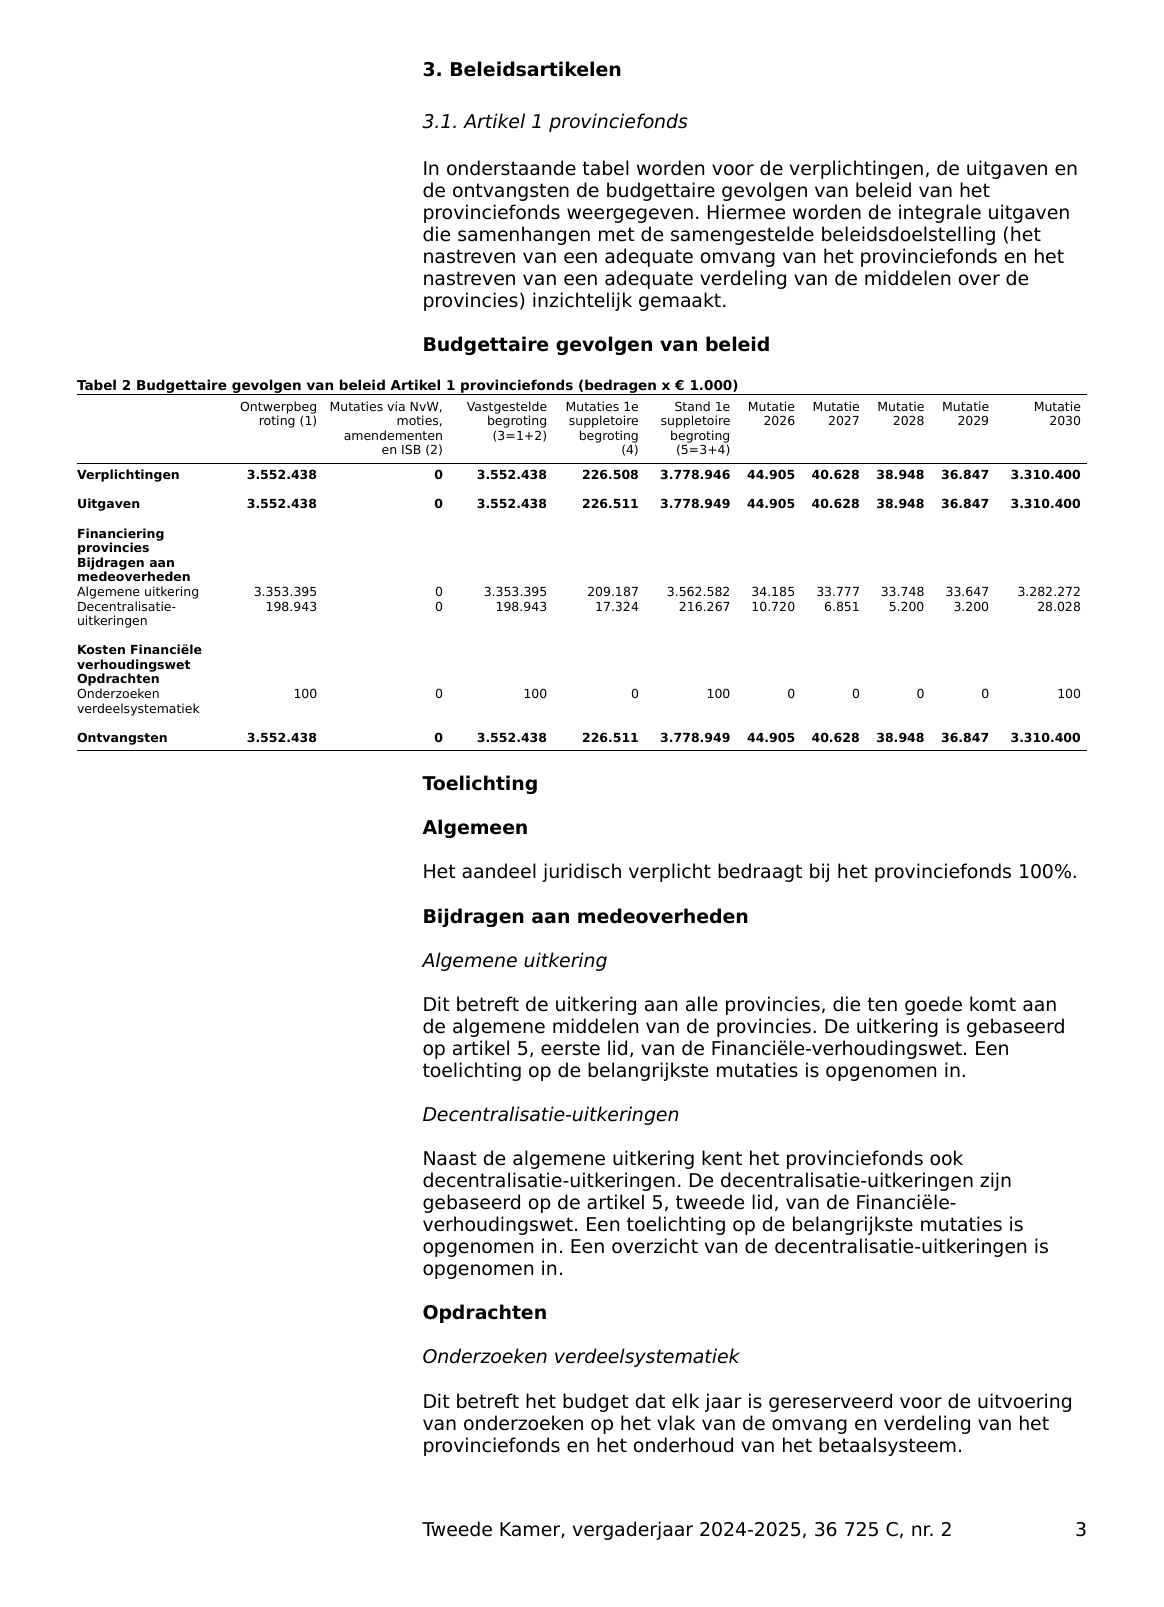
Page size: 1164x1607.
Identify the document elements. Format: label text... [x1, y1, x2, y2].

table_cell Mutaties 1e suppletoire begroting (4) [553, 395, 644, 462]
table_cell 36.847 [930, 497, 995, 512]
table_cell 38.948 [866, 464, 930, 483]
table_cell [866, 629, 930, 643]
table_cell 38.948 [866, 731, 930, 750]
table_cell 28.028 [995, 599, 1087, 628]
text Dit betreft het budget dat elk jaar is gereserveerd voor de uitvoering van onderzoeken op het vlak van de omvang en verdeling van het provinciefonds en het onderhoud van het betaalsysteem. [422, 1391, 1087, 1457]
table_cell [449, 672, 553, 687]
subtitle Decentralisatie-uitkeringen [422, 1104, 1087, 1126]
table_cell [995, 483, 1087, 497]
table_cell [323, 643, 449, 672]
table_cell [801, 483, 866, 497]
table_cell [995, 512, 1087, 526]
table_cell 198.943 [231, 599, 323, 628]
text Naast de algemene uitkering kent het provinciefonds ook decentralisatie-uitkeringen. De decentralisatie-uitkeringen zijn gebaseerd op de artikel 5, tweede lid, van de Financiële-verhoudingswet. Een toelichting op de belangrijkste mutaties is opgenomen in. Een overzicht van de decentralisatie-uitkeringen is opgenomen in. [422, 1148, 1087, 1280]
table_cell [930, 512, 995, 526]
table_cell 6.851 [801, 599, 866, 628]
table_cell [553, 556, 644, 585]
table_cell [866, 672, 930, 687]
table_cell Opdrachten [77, 672, 231, 687]
table_cell 3.552.438 [449, 464, 553, 483]
table_cell 3.552.438 [231, 497, 323, 512]
table_cell [801, 716, 866, 731]
subtitle Toelichting [422, 773, 1087, 795]
table_cell [995, 629, 1087, 643]
table_cell 3.310.400 [995, 497, 1087, 512]
table_cell [645, 556, 736, 585]
table_cell [323, 526, 449, 556]
table_cell [323, 716, 449, 731]
table_cell 0 [323, 731, 449, 750]
table_cell Uitgaven [77, 497, 231, 512]
subtitle 3.1. Artikel 1 provinciefonds [422, 111, 1087, 133]
table_cell [553, 526, 644, 556]
table_cell 198.943 [449, 599, 553, 628]
table_cell 0 [323, 687, 449, 716]
table_cell 40.628 [801, 731, 866, 750]
table_cell [645, 629, 736, 643]
table_cell 3.562.582 [645, 585, 736, 599]
table_cell 34.185 [736, 585, 801, 599]
table_cell 40.628 [801, 464, 866, 483]
table_cell 0 [736, 687, 801, 716]
table_cell 44.905 [736, 497, 801, 512]
table_cell [645, 512, 736, 526]
table_cell [736, 483, 801, 497]
table_cell [866, 716, 930, 731]
table_cell [553, 512, 644, 526]
table_cell [736, 716, 801, 731]
table_cell [449, 526, 553, 556]
subtitle Algemene uitkering [422, 950, 1087, 972]
table_cell [736, 556, 801, 585]
table_cell 3.200 [930, 599, 995, 628]
table_cell [801, 526, 866, 556]
table_cell Bijdragen aan medeoverheden [77, 556, 231, 585]
table_cell 33.647 [930, 585, 995, 599]
table_cell 3.310.400 [995, 464, 1087, 483]
table_cell [449, 483, 553, 497]
table_cell [645, 483, 736, 497]
table_cell [449, 512, 553, 526]
table_cell [736, 643, 801, 672]
table_cell 0 [801, 687, 866, 716]
table_cell 3.552.438 [231, 731, 323, 750]
table_cell [995, 526, 1087, 556]
table_cell Mutatie 2029 [930, 395, 995, 462]
table_cell 0 [323, 585, 449, 599]
table_cell 0 [553, 687, 644, 716]
subtitle Budgettaire gevolgen van beleid [422, 334, 1087, 356]
table_cell [231, 672, 323, 687]
table_cell 17.324 [553, 599, 644, 628]
table_cell [736, 512, 801, 526]
table_cell 0 [323, 599, 449, 628]
text Het aandeel juridisch verplicht bedraagt bij het provinciefonds 100%. [422, 861, 1087, 883]
table_cell [866, 556, 930, 585]
table_cell [801, 512, 866, 526]
subtitle Opdrachten [422, 1302, 1087, 1324]
table_cell Mutatie 2027 [801, 395, 866, 462]
table_cell 0 [323, 497, 449, 512]
table_cell [77, 512, 231, 526]
table_cell [930, 526, 995, 556]
table_cell [231, 716, 323, 731]
table_cell [866, 512, 930, 526]
table_cell [449, 716, 553, 731]
table_cell 209.187 [553, 585, 644, 599]
table_cell Onderzoeken verdeelsystematiek [77, 687, 231, 716]
table_cell Ontvangsten [77, 731, 231, 750]
table_cell [930, 643, 995, 672]
table_cell 216.267 [645, 599, 736, 628]
table_cell [930, 483, 995, 497]
table_cell [801, 672, 866, 687]
table_cell [866, 526, 930, 556]
subtitle Bijdragen aan medeoverheden [422, 906, 1087, 928]
table_cell [866, 643, 930, 672]
table_cell 40.628 [801, 497, 866, 512]
subtitle Algemeen [422, 817, 1087, 839]
table_cell Verplichtingen [77, 464, 231, 483]
table_cell 0 [930, 687, 995, 716]
table_cell Algemene uitkering [77, 585, 231, 599]
table_cell [736, 526, 801, 556]
table_cell 3.353.395 [231, 585, 323, 599]
table_cell [995, 672, 1087, 687]
table_cell Mutaties via NvW, moties, amendementen en ISB (2) [323, 395, 449, 462]
table_cell Mutatie 2028 [866, 395, 930, 462]
table_cell 100 [645, 687, 736, 716]
table_cell [645, 526, 736, 556]
table_cell 100 [995, 687, 1087, 716]
table_cell [449, 629, 553, 643]
table_cell [930, 629, 995, 643]
table_cell Decentralisatie-uitkeringen [77, 599, 231, 628]
table_cell [231, 643, 323, 672]
table_cell [323, 556, 449, 585]
table_cell 3.310.400 [995, 731, 1087, 750]
table_cell [77, 483, 231, 497]
table_cell [553, 716, 644, 731]
table_cell [866, 483, 930, 497]
table_cell [801, 629, 866, 643]
table_cell [995, 643, 1087, 672]
table_cell [231, 483, 323, 497]
table_cell 44.905 [736, 464, 801, 483]
table_cell 5.200 [866, 599, 930, 628]
table_cell Kosten Financiële verhoudingswet [77, 643, 231, 672]
table_cell [77, 629, 231, 643]
table_cell Vastgestelde begroting (3=1+2) [449, 395, 553, 462]
table_cell 10.720 [736, 599, 801, 628]
table_cell [449, 643, 553, 672]
table_cell 3.282.272 [995, 585, 1087, 599]
text Dit betreft de uitkering aan alle provincies, die ten goede komt aan de algemene middelen van de provincies. De uitkering is gebaseerd op artikel 5, eerste lid, van de Financiële-verhoudingswet. Een toelichting op de belangrijkste mutaties is opgenomen in. [422, 994, 1087, 1082]
text In onderstaande tabel worden voor de verplichtingen, de uitgaven en de ontvangsten de budgettaire gevolgen van beleid van het provinciefonds weergegeven. Hiermee worden de integrale uitgaven die samenhangen met de samengestelde beleidsdoelstelling (het nastreven van een adequate omvang van het provinciefonds en het nastreven van een adequate verdeling van de middelen over de provincies) inzichtelijk gemaakt. [422, 158, 1087, 312]
table_cell 226.511 [553, 731, 644, 750]
table_cell [645, 716, 736, 731]
table_cell [930, 716, 995, 731]
table_cell 0 [323, 464, 449, 483]
table_cell 3.778.946 [645, 464, 736, 483]
table_cell Stand 1e suppletoire begroting (5=3+4) [645, 395, 736, 462]
subtitle 3. Beleidsartikelen [422, 59, 1087, 81]
table_cell 36.847 [930, 464, 995, 483]
table_cell 3.353.395 [449, 585, 553, 599]
table_cell [995, 716, 1087, 731]
table_cell [231, 629, 323, 643]
table_cell [645, 643, 736, 672]
table_cell [553, 672, 644, 687]
table_cell [930, 672, 995, 687]
table_cell [645, 672, 736, 687]
table_cell [736, 629, 801, 643]
table_cell 36.847 [930, 731, 995, 750]
table_cell [231, 556, 323, 585]
table_cell 3.778.949 [645, 731, 736, 750]
table_cell [553, 629, 644, 643]
table_cell Mutatie 2026 [736, 395, 801, 462]
table_cell 3.552.438 [449, 497, 553, 512]
table_cell [449, 556, 553, 585]
table_cell 3.552.438 [449, 731, 553, 750]
table_cell 100 [449, 687, 553, 716]
table_cell [801, 556, 866, 585]
table_cell Financiering provincies [77, 526, 231, 556]
table_cell [995, 556, 1087, 585]
table_cell [736, 672, 801, 687]
table_cell [930, 556, 995, 585]
table_cell [323, 629, 449, 643]
table_cell [323, 512, 449, 526]
table_cell 33.748 [866, 585, 930, 599]
table_cell 33.777 [801, 585, 866, 599]
table_cell [323, 672, 449, 687]
table_cell [323, 483, 449, 497]
table_cell [553, 643, 644, 672]
table_header Tabel 2 Budgettaire gevolgen van beleid Artikel 1 provinciefonds (bedragen x € 1.000) [77, 378, 1087, 394]
subtitle Onderzoeken verdeelsystematiek [422, 1346, 1087, 1368]
table_cell [553, 483, 644, 497]
table_cell 38.948 [866, 497, 930, 512]
table_cell [231, 512, 323, 526]
table_cell 226.508 [553, 464, 644, 483]
table_cell 3.552.438 [231, 464, 323, 483]
table_cell Mutatie 2030 [995, 395, 1087, 462]
table_cell [801, 643, 866, 672]
table_cell [231, 526, 323, 556]
table_cell [77, 395, 231, 462]
table_cell 44.905 [736, 731, 801, 750]
table_cell 226.511 [553, 497, 644, 512]
table_cell [77, 716, 231, 731]
table_cell 0 [866, 687, 930, 716]
table_cell 3.778.949 [645, 497, 736, 512]
table_cell 100 [231, 687, 323, 716]
table_cell Ontwerpbegroting (1) [231, 395, 323, 462]
